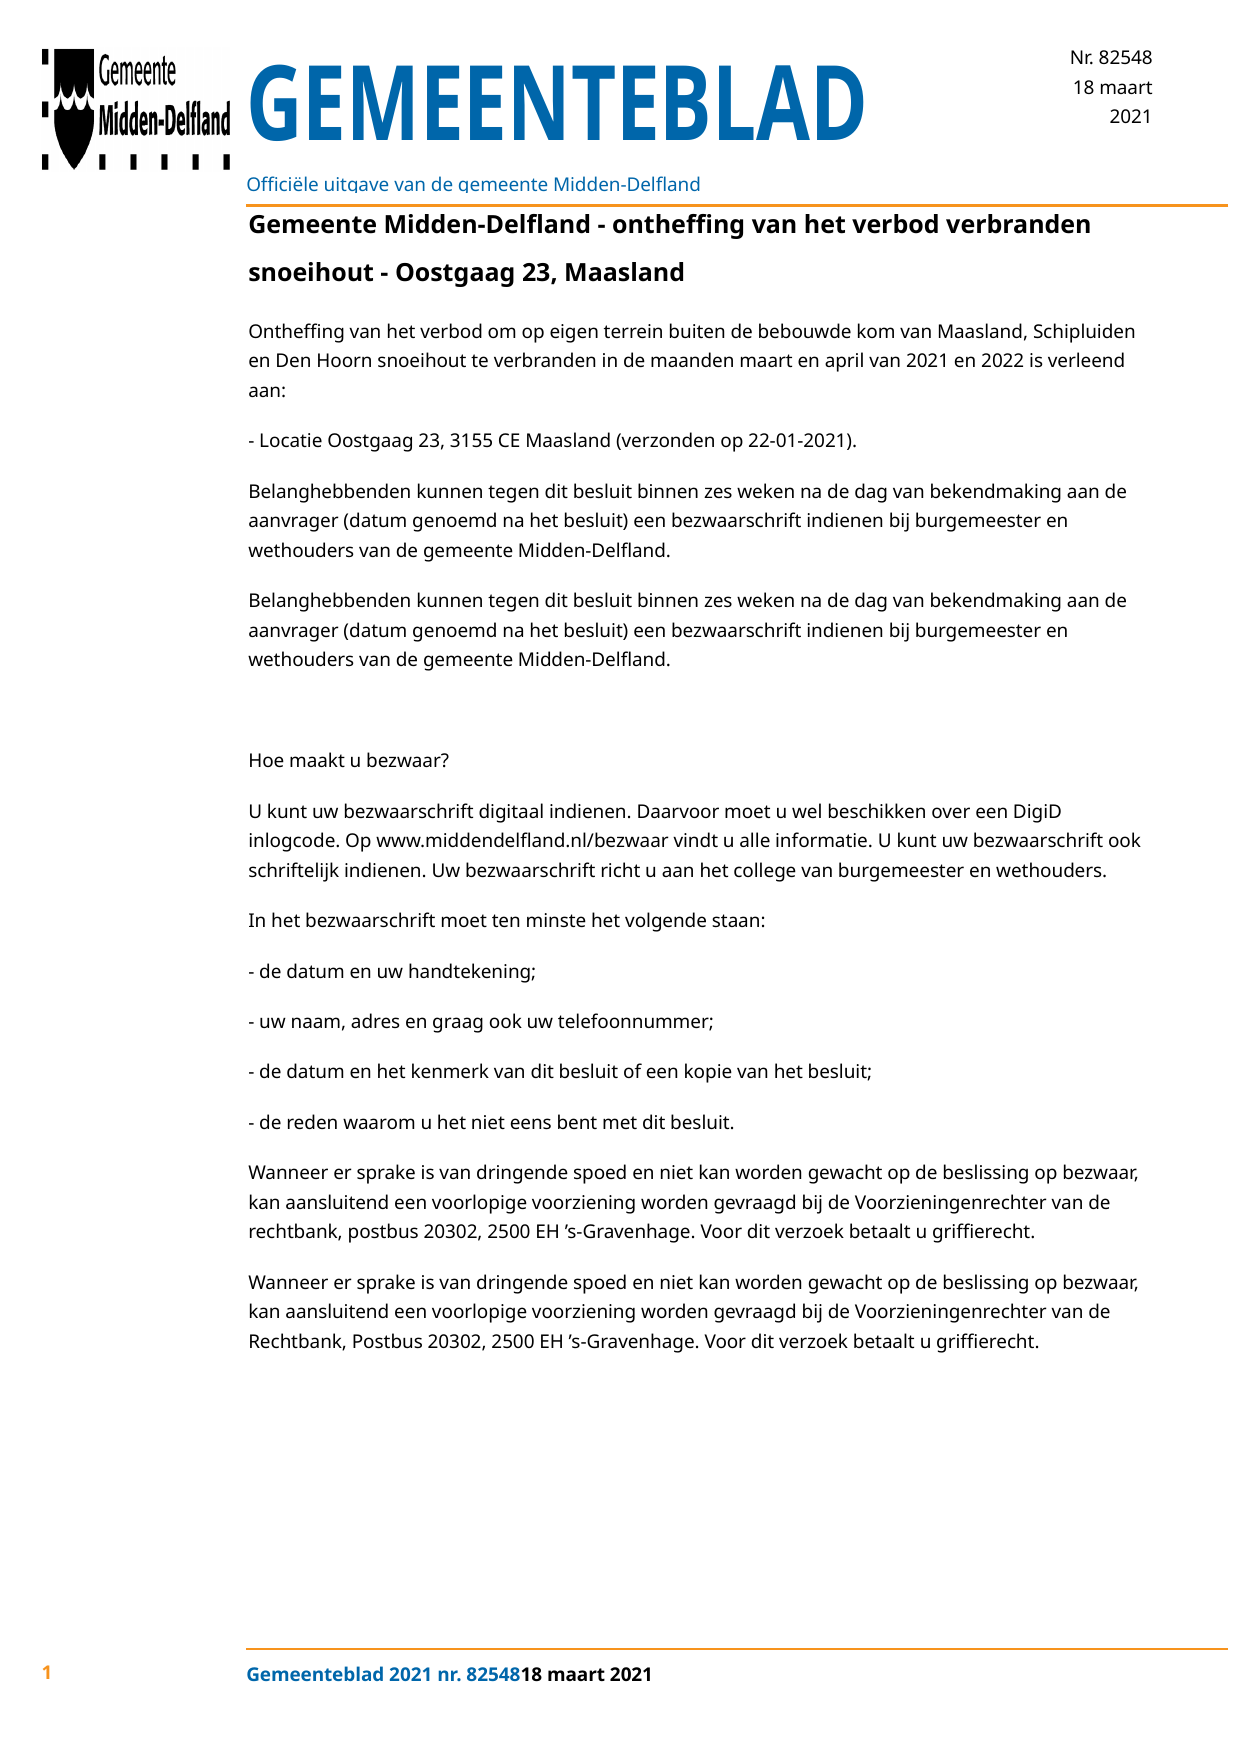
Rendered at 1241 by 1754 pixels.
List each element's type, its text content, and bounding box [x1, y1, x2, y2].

text - de datum en het kenmerk van dit besluit of een kopie van het besluit; [248, 1059, 1152, 1084]
text - de reden waarom u het niet eens bent met dit besluit. [248, 1109, 1152, 1135]
text Gemeente Midden-Delfland - ontheffing van het verbod verbranden snoeihout - Oostgaag 23, Maasland [248, 207, 1152, 288]
text ​ [248, 697, 1152, 723]
text Ontheffing van het verbod om op eigen terrein buiten de bebouwde kom van Maasland, Schipluiden en Den Hoorn snoeihout te verbranden in de maanden maart en april van 2021 en 2022 is verleend aan: [248, 318, 1152, 403]
text Hoe maakt u bezwaar? [248, 747, 1152, 773]
text - de datum en uw handtekening; [248, 958, 1152, 984]
text - Locatie Oostgaag 23, 3155 CE Maasland (verzonden op 22-01-2021). [248, 427, 1152, 453]
picture [41, 47, 231, 172]
text In het bezwaarschrift moet ten minste het volgende staan: [248, 907, 1152, 933]
text ​Wanneer er sprake is van dringende spoed en niet kan worden gewacht op de beslissing op bezwaar, kan aansluitend een voorlopige voorziening worden gevraagd bij de Voorzieningenrechter van de rechtbank, postbus 20302, 2500 EH ’s-Gravenhage. Voor dit verzoek betaalt u griffierecht. [248, 1159, 1152, 1244]
text - uw naam, adres en graag ook uw telefoonnummer; [248, 1008, 1152, 1034]
text Wanneer er sprake is van dringende spoed en niet kan worden gewacht op de beslissing op bezwaar, kan aansluitend een voorlopige voorziening worden gevraagd bij de Voorzieningenrechter van de Rechtbank, Postbus 20302, 2500 EH ’s-Gravenhage. Voor dit verzoek betaalt u griffierecht. [248, 1269, 1152, 1354]
text Belanghebbenden kunnen tegen dit besluit binnen zes weken na de dag van bekendmaking aan de aanvrager (datum genoemd na het besluit) een bezwaarschrift indienen bij burgemeester en wethouders van de gemeente Midden-Delfland. [248, 478, 1152, 563]
text Belanghebbenden kunnen tegen dit besluit binnen zes weken na de dag van bekendmaking aan de aanvrager (datum genoemd na het besluit) een bezwaarschrift indienen bij burgemeester en wethouders van de gemeente Midden-Delfland. [248, 587, 1152, 672]
text U kunt uw bezwaarschrift digitaal indienen. Daarvoor moet u wel beschikken over een DigiD inlogcode. Op www.middendelfland.nl/bezwaar vindt u alle informatie. U kunt uw bezwaarschrift ook schriftelijk indienen. Uw bezwaarschrift richt u aan het college van burgemeester en wethouders. [248, 798, 1152, 883]
